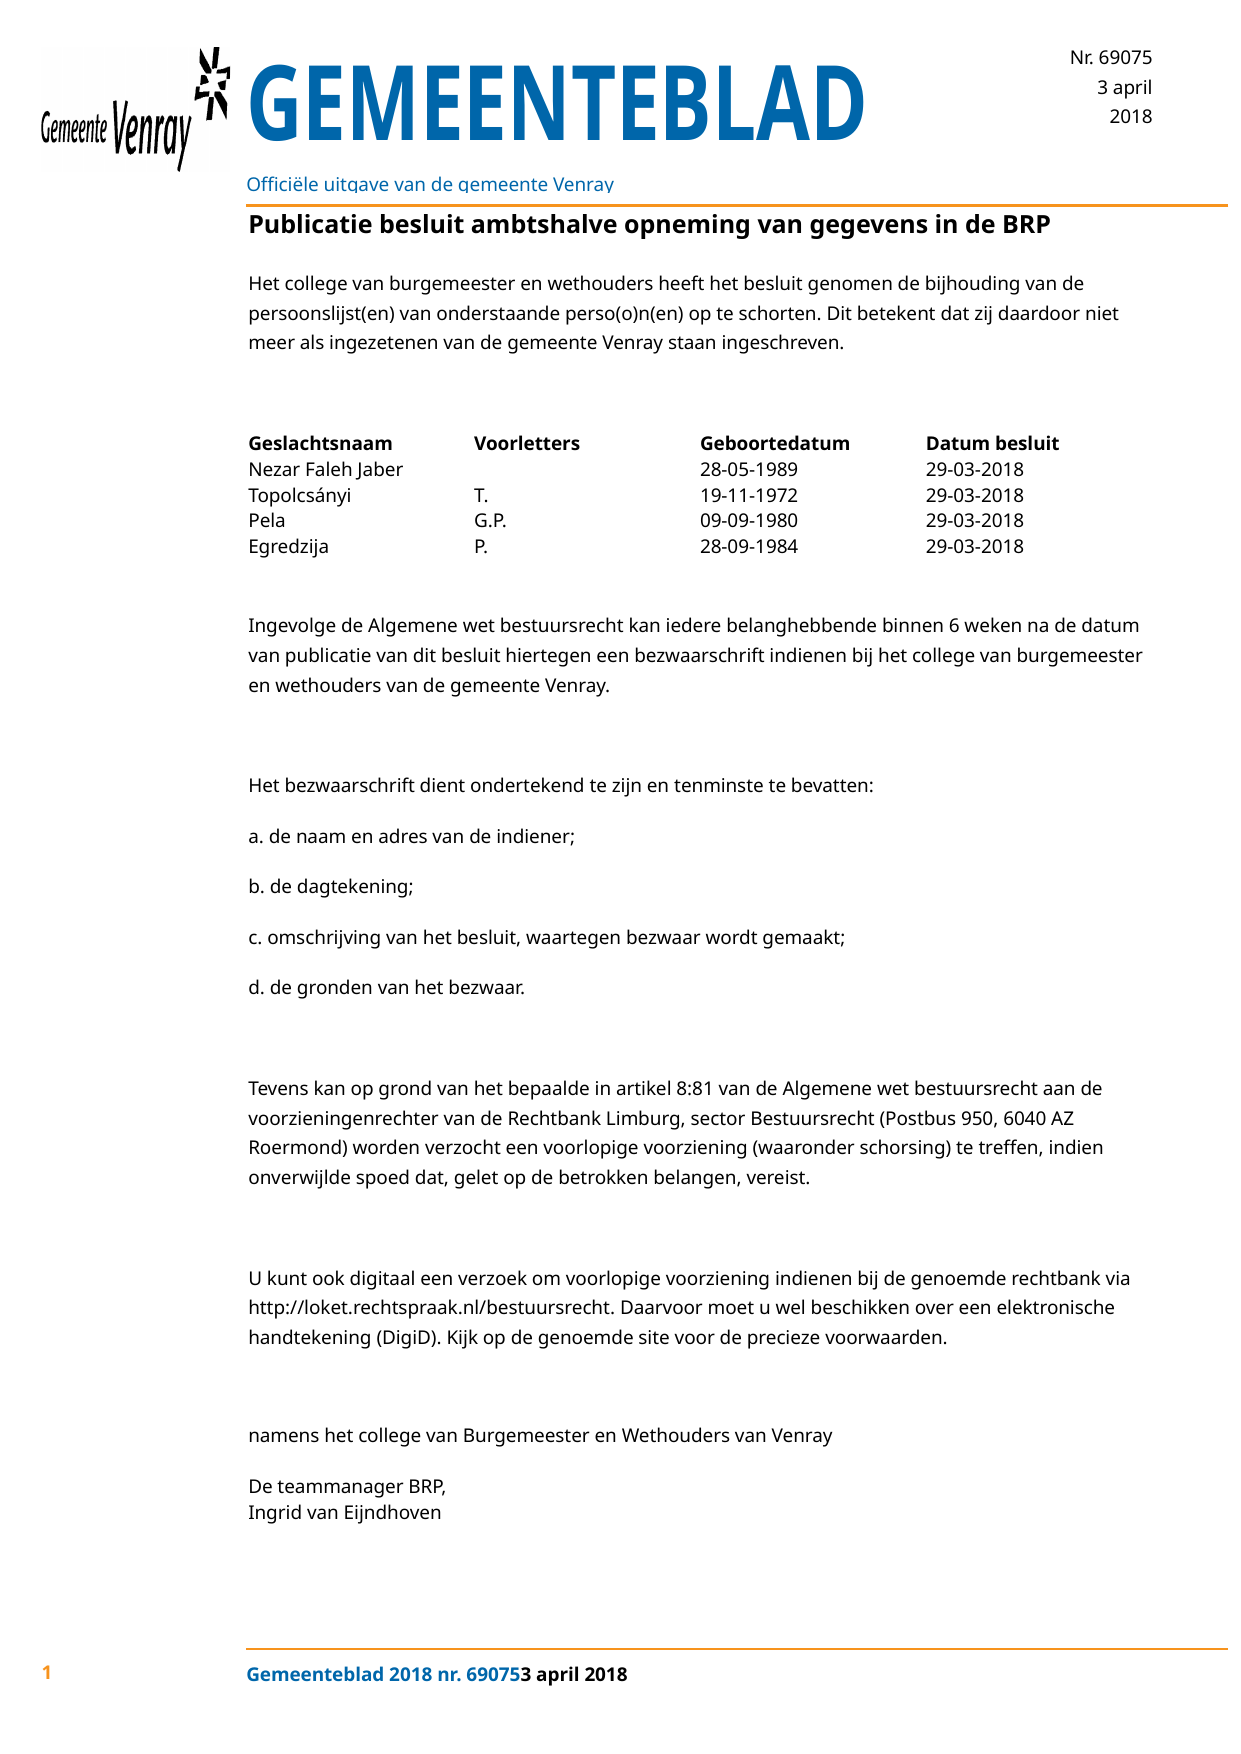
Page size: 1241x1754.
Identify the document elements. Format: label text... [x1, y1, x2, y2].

table_cell Nezar Faleh Jaber [248, 456, 474, 482]
table_cell 28-05-1989 [700, 456, 926, 482]
table_cell Pela [248, 508, 474, 533]
text a. de naam en adres van de indiener; [248, 823, 1152, 849]
text Publicatie besluit ambtshalve opneming van gegevens in de BRP [248, 207, 1152, 241]
picture [41, 47, 231, 172]
table_header Geboortedatum [700, 430, 926, 456]
table_cell [474, 456, 700, 482]
table_header Datum besluit [926, 430, 1152, 456]
table_cell 19-11-1972 [700, 482, 926, 508]
table_cell Topolcsányi [248, 482, 474, 508]
table_cell 29-03-2018 [926, 482, 1152, 508]
table_cell P. [474, 533, 700, 559]
text d. de gronden van het bezwaar. [248, 974, 1152, 1000]
text De teammanager BRP, [248, 1474, 1152, 1499]
table_cell 29-03-2018 [926, 456, 1152, 482]
table_header Geslachtsnaam [248, 430, 474, 456]
text Het bezwaarschrift dient ondertekend te zijn en tenminste te bevatten: [248, 773, 1152, 798]
table_cell Egredzija [248, 533, 474, 559]
text c. omschrijving van het besluit, waartegen bezwaar wordt gemaakt; [248, 924, 1152, 950]
table_cell 09-09-1980 [700, 508, 926, 533]
text Tevens kan op grond van het bepaalde in artikel 8:81 van de Algemene wet bestuursrecht aan de voorzieningenrechter van de Rechtbank Limburg, sector Bestuursrecht (Postbus 950, 6040 AZ Roermond) worden verzocht een voorlopige voorziening (waaronder schorsing) te treffen, indien onverwijlde spoed dat, gelet op de betrokken belangen, vereist. [248, 1075, 1152, 1190]
text U kunt ook digitaal een verzoek om voorlopige voorziening indienen bij de genoemde rechtbank via http://loket.rechtspraak.nl/bestuursrecht. Daarvoor moet u wel beschikken over een elektronische handtekening (DigiD). Kijk op de genoemde site voor de precieze voorwaarden. [248, 1265, 1152, 1350]
table_header Voorletters [474, 430, 700, 456]
text Ingrid van Eijndhoven [248, 1499, 1152, 1525]
table_cell 29-03-2018 [926, 533, 1152, 559]
table_cell 29-03-2018 [926, 508, 1152, 533]
text namens het college van Burgemeester en Wethouders van Venray [248, 1422, 1152, 1448]
text Ingevolge de Algemene wet bestuursrecht kan iedere belanghebbende binnen 6 weken na de datum van publicatie van dit besluit hiertegen een bezwaarschrift indienen bij het college van burgemeester en wethouders van de gemeente Venray. [248, 613, 1152, 698]
table_cell T. [474, 482, 700, 508]
table_cell G.P. [474, 508, 700, 533]
text Het college van burgemeester en wethouders heeft het besluit genomen de bijhouding van de persoonslijst(en) van onderstaande perso(o)n(en) op te schorten. Dit betekent dat zij daardoor niet meer als ingezetenen van de gemeente Venray staan ingeschreven. [248, 270, 1152, 355]
text b. de dagtekening; [248, 873, 1152, 899]
table_cell 28-09-1984 [700, 533, 926, 559]
